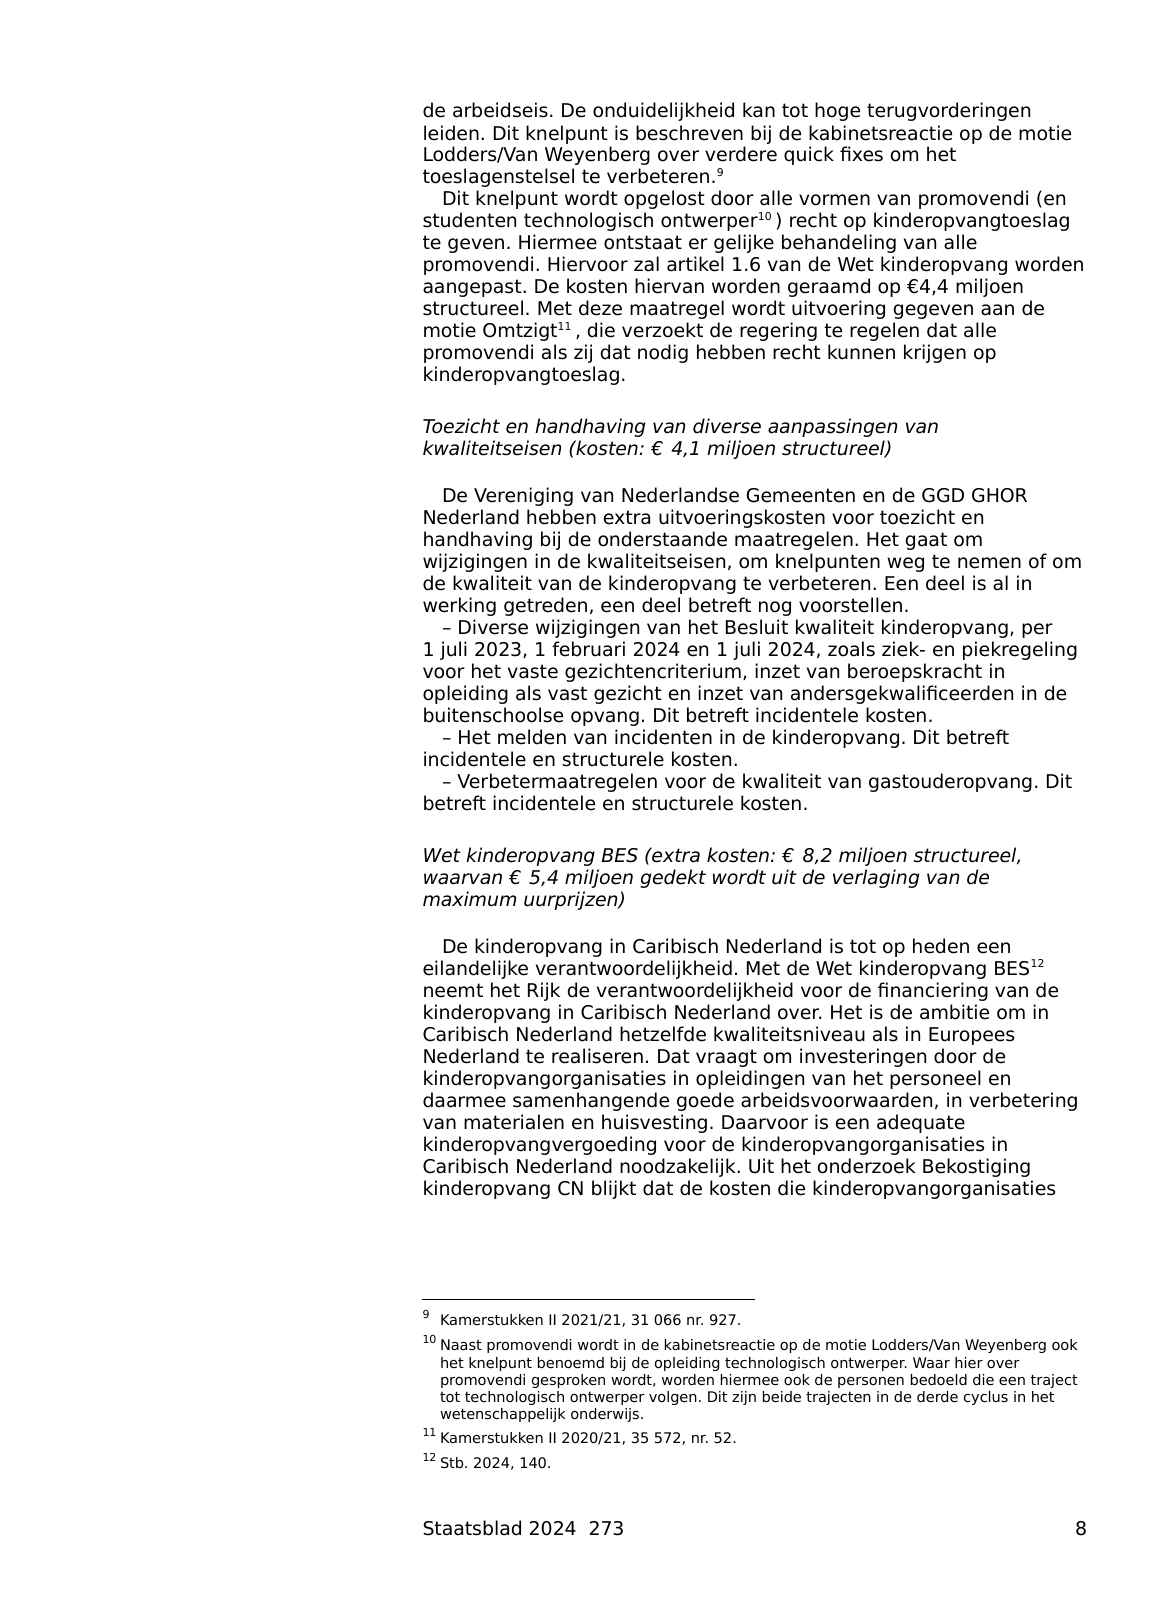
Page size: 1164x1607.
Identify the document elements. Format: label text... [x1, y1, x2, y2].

text Dit knelpunt wordt opgelost door alle vormen van promovendi (en studenten technologisch ontwerper) recht op kinderopvangtoeslag te geven. Hiermee ontstaat er gelijke behandeling van alle promovendi. Hiervoor zal artikel 1.6 van de Wet kinderopvang worden aangepast. De kosten hiervan worden geraamd op €4,4 miljoen structureel. Met deze maatregel wordt uitvoering gegeven aan de motie Omtzigt, die verzoekt de regering te regelen dat alle promovendi als zij dat nodig hebben recht kunnen krijgen op kinderopvangtoeslag. [422, 188, 1087, 386]
text Naast promovendi wordt in de kabinetsreactie op de motie Lodders/Van Weyenberg ook het knelpunt benoemd bij de opleiding technologisch ontwerper. Waar hier over promovendi gesproken wordt, worden hiermee ook de personen bedoeld die een traject tot technologisch ontwerper volgen. Dit zijn beide trajecten in de derde cyclus in het wetenschappelijk onderwijs. [422, 1333, 1087, 1423]
text de arbeidseis. De onduidelijkheid kan tot hoge terugvorderingen leiden. Dit knelpunt is beschreven bij de kabinetsreactie op de motie Lodders/Van Weyenberg over verdere quick fixes om het toeslagenstelsel te verbeteren. [422, 100, 1087, 188]
text – Verbetermaatregelen voor de kwaliteit van gastouderopvang. Dit betreft incidentele en structurele kosten. [422, 771, 1087, 815]
text – Het melden van incidenten in de kinderopvang. Dit betreft incidentele en structurele kosten. [422, 727, 1087, 771]
text Kamerstukken II 2021/21, 31 066 nr. 927. [422, 1308, 1087, 1330]
subtitle Wet kinderopvang BES (extra kosten: € 8,2 miljoen structureel, waarvan € 5,4 miljoen gedekt wordt uit de verlaging van de maximum uurprijzen) [422, 845, 1087, 911]
text Stb. 2024, 140. [422, 1451, 1087, 1473]
text Kamerstukken II 2020/21, 35 572, nr. 52. [422, 1426, 1087, 1448]
text – Diverse wijzigingen van het Besluit kwaliteit kinderopvang, per 1 juli 2023, 1 februari 2024 en 1 juli 2024, zoals ziek- en piekregeling voor het vaste gezichtencriterium, inzet van beroepskracht in opleiding als vast gezicht en inzet van andersgekwalificeerden in de buitenschoolse opvang. Dit betreft incidentele kosten. [422, 617, 1087, 727]
text De Vereniging van Nederlandse Gemeenten en de GGD GHOR Nederland hebben extra uitvoeringskosten voor toezicht en handhaving bij de onderstaande maatregelen. Het gaat om wijzigingen in de kwaliteitseisen, om knelpunten weg te nemen of om de kwaliteit van de kinderopvang te verbeteren. Een deel is al in werking getreden, een deel betreft nog voorstellen. [422, 485, 1087, 617]
text De kinderopvang in Caribisch Nederland is tot op heden een eilandelijke verantwoordelijkheid. Met de Wet kinderopvang BES neemt het Rijk de verantwoordelijkheid voor de financiering van de kinderopvang in Caribisch Nederland over. Het is de ambitie om in Caribisch Nederland hetzelfde kwaliteitsniveau als in Europees Nederland te realiseren. Dat vraagt om investeringen door de kinderopvangorganisaties in opleidingen van het personeel en daarmee samenhangende goede arbeidsvoorwaarden, in verbetering van materialen en huisvesting. Daarvoor is een adequate kinderopvangvergoeding voor de kinderopvangorganisaties in Caribisch Nederland noodzakelijk. Uit het onderzoek Bekostiging kinderopvang CN blijkt dat de kosten die kinderopvangorganisaties [422, 936, 1087, 1199]
subtitle Toezicht en handhaving van diverse aanpassingen van kwaliteitseisen (kosten: € 4,1 miljoen structureel) [422, 416, 1087, 460]
